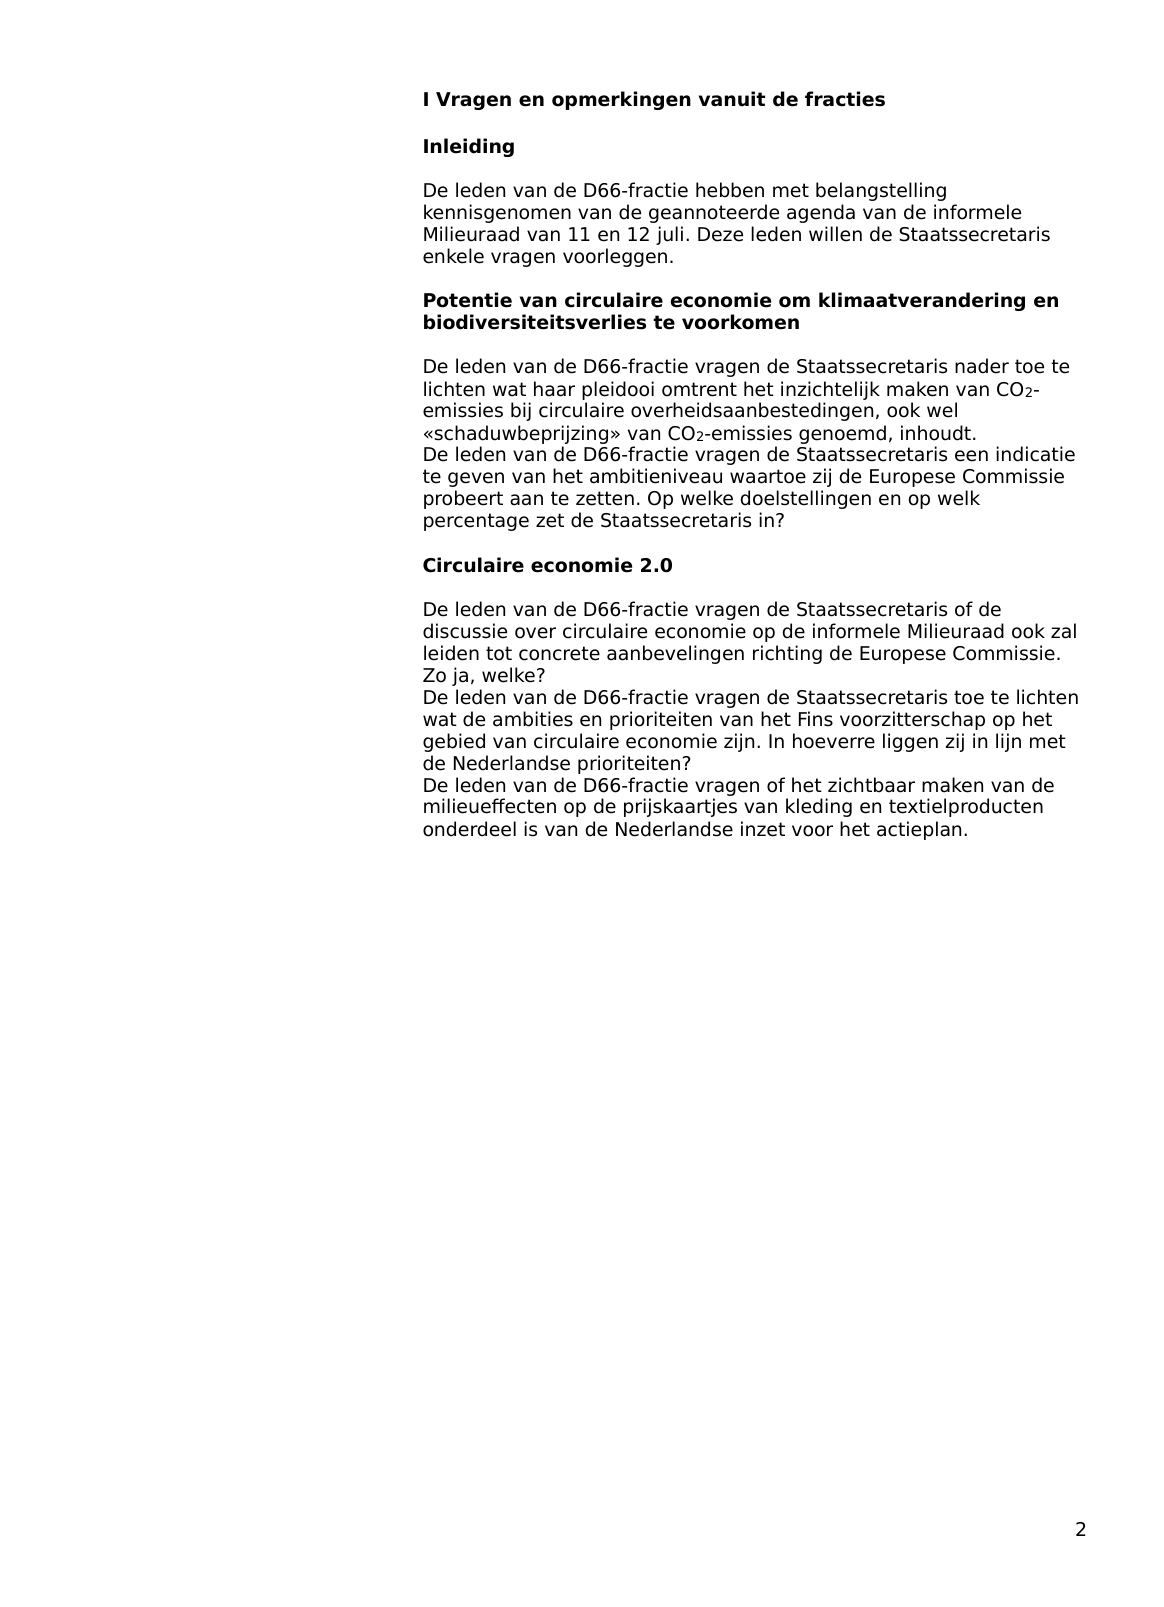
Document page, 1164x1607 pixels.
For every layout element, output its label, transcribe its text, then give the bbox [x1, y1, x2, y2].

text De leden van de D66-fractie vragen de Staatssecretaris toe te lichten wat de ambities en prioriteiten van het Fins voorzitterschap op het gebied van circulaire economie zijn. In hoeverre liggen zij in lijn met de Nederlandse prioriteiten? [422, 687, 1087, 774]
subtitle Potentie van circulaire economie om klimaatverandering en biodiversiteitsverlies te voorkomen [422, 290, 1087, 334]
text De leden van de D66-fractie hebben met belangstelling kennisgenomen van de geannoteerde agenda van de informele Milieuraad van 11 en 12 juli. Deze leden willen de Staatssecretaris enkele vragen voorleggen. [422, 180, 1087, 268]
subtitle Inleiding [422, 136, 1087, 158]
text De leden van de D66-fractie vragen of het zichtbaar maken van de milieueffecten op de prijskaartjes van kleding en textielproducten onderdeel is van de Nederlandse inzet voor het actieplan. [422, 774, 1087, 840]
subtitle Circulaire economie 2.0 [422, 554, 1087, 576]
text De leden van de D66-fractie vragen de Staatssecretaris nader toe te lichten wat haar pleidooi omtrent het inzichtelijk maken van CO2-emissies bij circulaire overheidsaanbestedingen, ook wel «schaduwbeprijzing» van CO2-emissies genoemd, inhoudt. [422, 356, 1087, 444]
text De leden van de D66-fractie vragen de Staatssecretaris een indicatie te geven van het ambitieniveau waartoe zij de Europese Commissie probeert aan te zetten. Op welke doelstellingen en op welk percentage zet de Staatssecretaris in? [422, 444, 1087, 532]
text De leden van de D66-fractie vragen de Staatssecretaris of de discussie over circulaire economie op de informele Milieuraad ook zal leiden tot concrete aanbevelingen richting de Europese Commissie. Zo ja, welke? [422, 599, 1087, 687]
subtitle I Vragen en opmerkingen vanuit de fracties [422, 89, 1087, 111]
